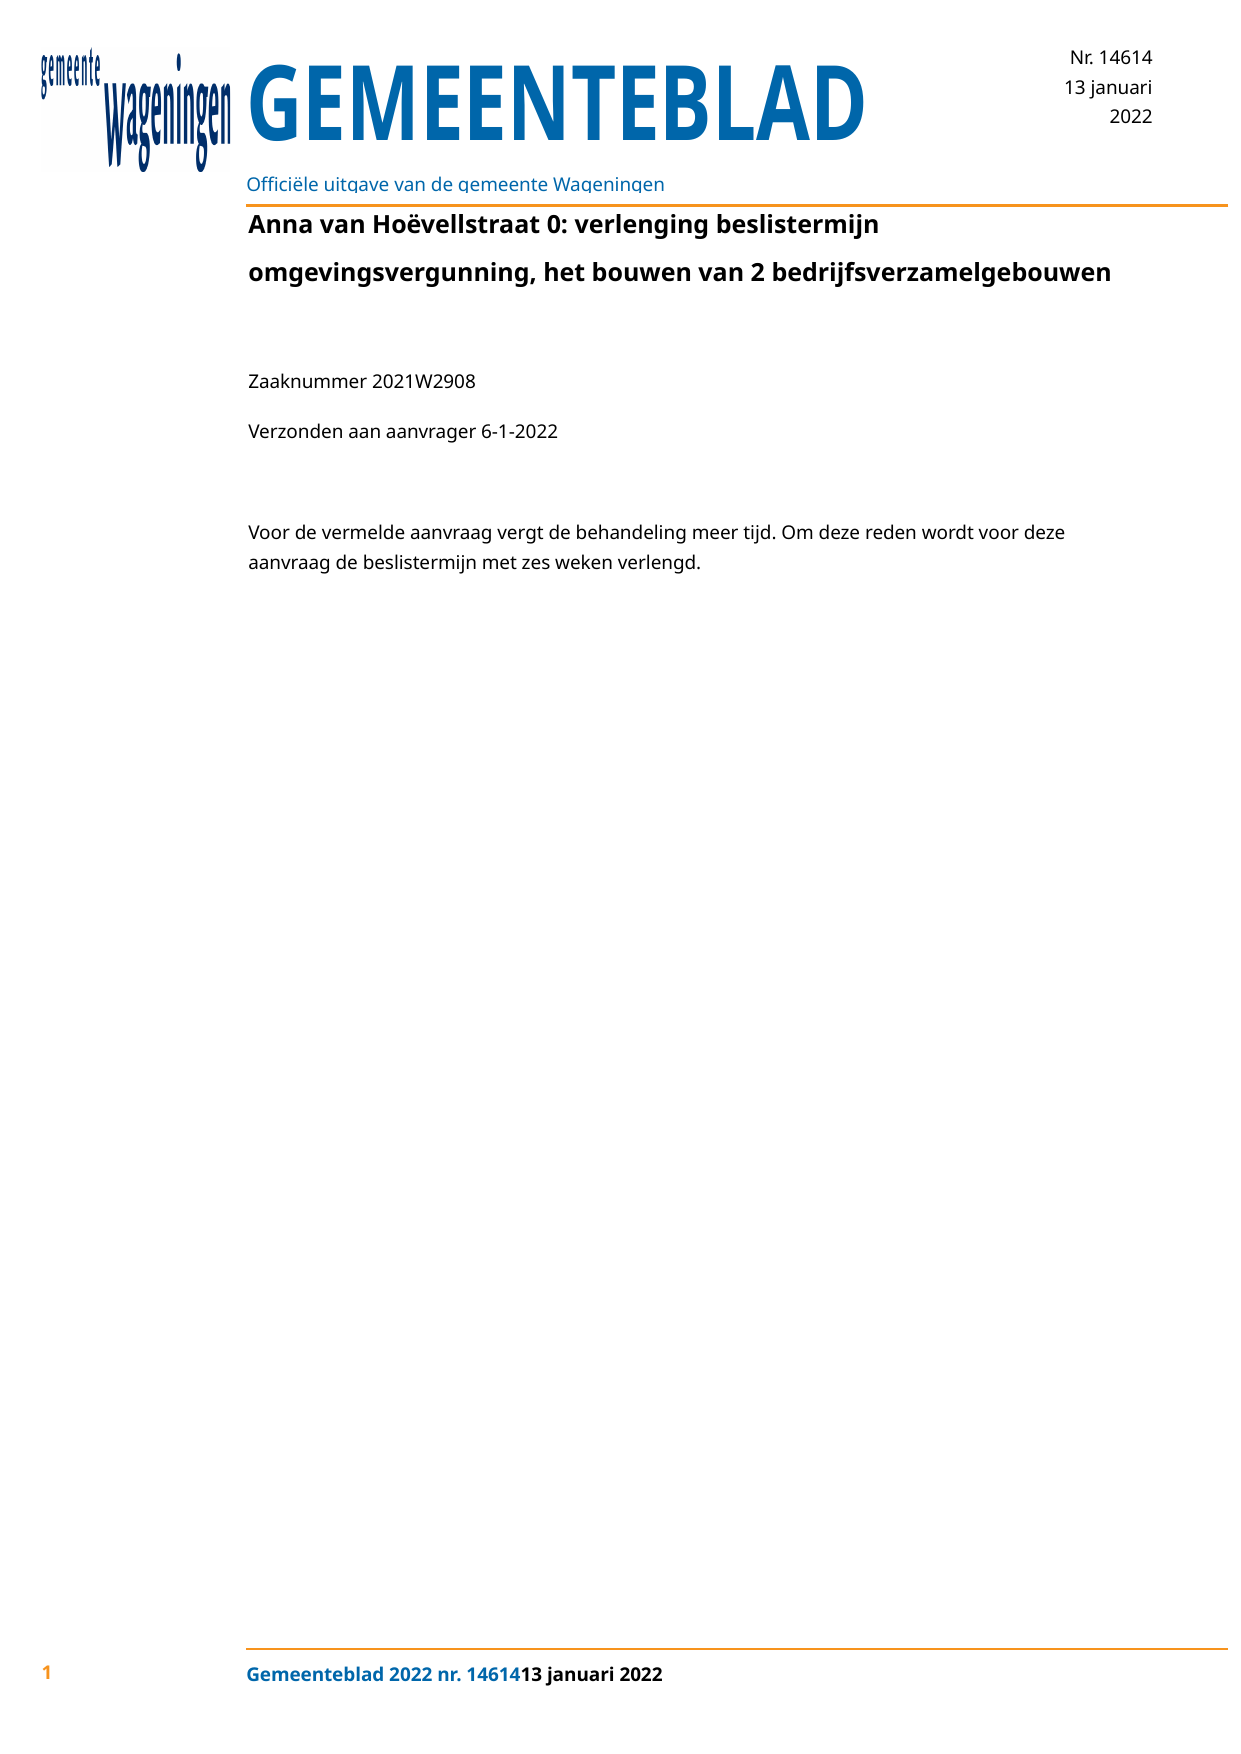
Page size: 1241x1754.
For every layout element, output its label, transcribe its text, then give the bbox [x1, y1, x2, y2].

text Voor de vermelde aanvraag vergt de behandeling meer tijd. Om deze reden wordt voor deze aanvraag de beslistermijn met zes weken verlengd. [248, 519, 1152, 575]
text Verzonden aan aanvrager 6-1-2022 [248, 419, 1152, 444]
text Zaaknummer 2021W2908 [248, 368, 1152, 394]
text Anna van Hoëvellstraat 0: verlenging beslistermijn omgevingsvergunning, het bouwen van 2 bedrijfsverzamelgebouwen [248, 207, 1152, 288]
picture [41, 47, 231, 172]
